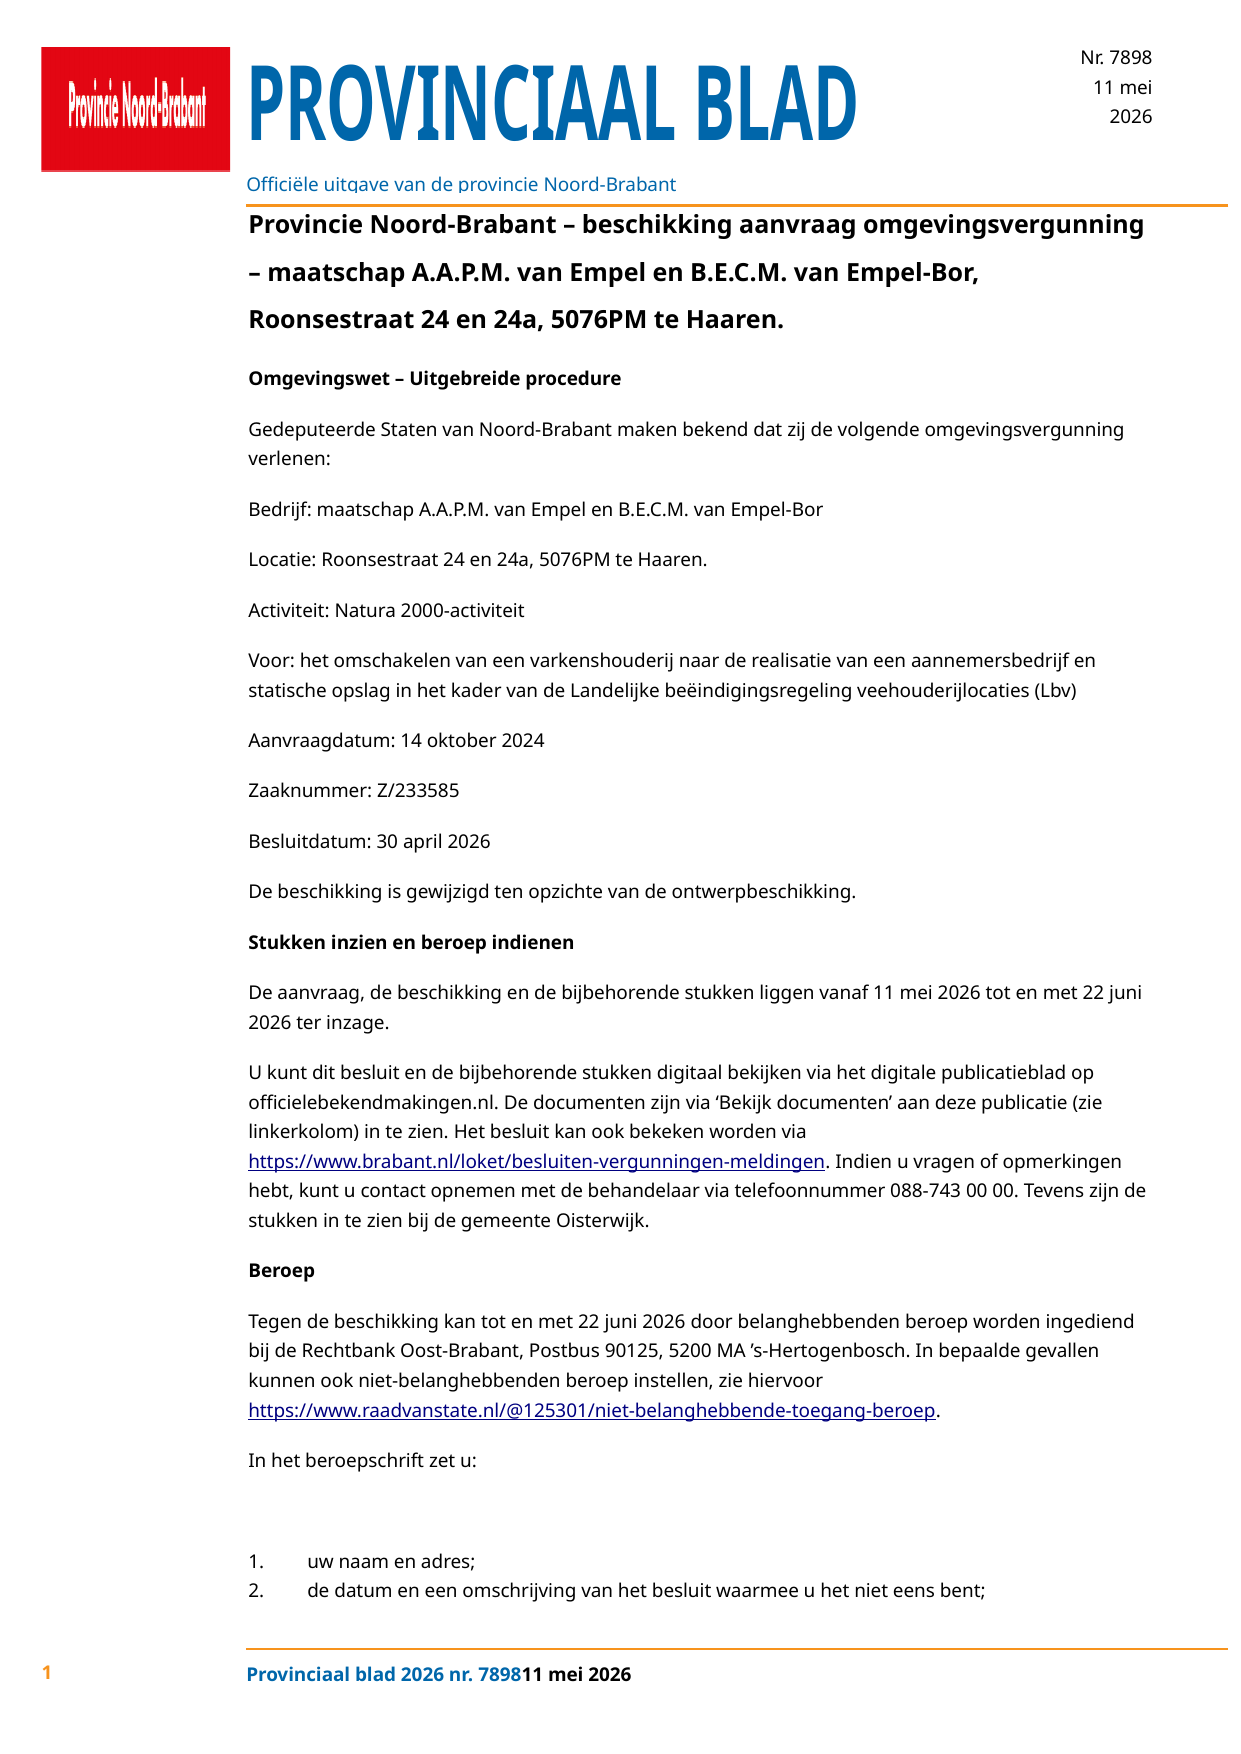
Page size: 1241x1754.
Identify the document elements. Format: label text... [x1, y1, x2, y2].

text U kunt dit besluit en de bijbehorende stukken digitaal bekijken via het digitale publicatieblad op officielebekendmakingen.nl. De documenten zijn via ‘Bekijk documenten’ aan deze publicatie (zie linkerkolom) in te zien. Het besluit kan ook bekeken worden via https://www.brabant.nl/loket/besluiten-vergunningen-meldingen. Indien u vragen of opmerkingen hebt, kunt u contact opnemen met de behandelaar via telefoonnummer 088-743 00 00. Tevens zijn de stukken in te zien bij de gemeente Oisterwijk. [248, 1059, 1152, 1233]
text Gedeputeerde Staten van Noord-Brabant maken bekend dat zij de volgende omgevingsvergunning verlenen: [248, 416, 1152, 471]
text Provincie Noord-Brabant – beschikking aanvraag omgevingsvergunning – maatschap A.A.P.M. van Empel en B.E.C.M. van Empel-Bor, Roonsestraat 24 en 24a, 5076PM te Haaren. [248, 207, 1152, 336]
text Tegen de beschikking kan tot en met 22 juni 2026 door belanghebbenden beroep worden ingediend bij de Rechtbank Oost-Brabant, Postbus 90125, 5200 MA ’s-Hertogenbosch. In bepaalde gevallen kunnen ook niet-belanghebbenden beroep instellen, zie hiervoor https://www.raadvanstate.nl/@125301/niet-belanghebbende-toegang-beroep. [248, 1308, 1152, 1422]
text Zaaknummer: Z/233585 [248, 778, 1152, 803]
text Aanvraagdatum: 14 oktober 2024 [248, 727, 1152, 753]
text Beroep [248, 1258, 1152, 1283]
text Locatie: Roonsestraat 24 en 24a, 5076PM te Haaren. [248, 546, 1152, 572]
text Omgevingswet – Uitgebreide procedure [248, 366, 1152, 391]
text In het beroepschrift zet u: [248, 1447, 1152, 1473]
text Besluitdatum: 30 april 2026 [248, 828, 1152, 854]
text De beschikking is gewijzigd ten opzichte van de ontwerpbeschikking. [248, 878, 1152, 904]
text Activiteit: Natura 2000-activiteit [248, 597, 1152, 622]
text Stukken inzien en beroep indienen [248, 929, 1152, 954]
text De aanvraag, de beschikking en de bijbehorende stukken liggen vanaf 11 mei 2026 tot en met 22 juni 2026 ter inzage. [248, 979, 1152, 1034]
text Voor: het omschakelen van een varkenshouderij naar de realisatie van een aannemersbedrijf en statische opslag in het kader van de Landelijke beëindigingsregeling veehouderijlocaties (Lbv) [248, 647, 1152, 702]
list de datum en een omschrijving van het besluit waarmee u het niet eens bent; [248, 1578, 1152, 1603]
picture [41, 47, 231, 172]
text Bedrijf: maatschap A.A.P.M. van Empel en B.E.C.M. van Empel-Bor [248, 496, 1152, 522]
list uw naam en adres; [248, 1548, 1152, 1574]
